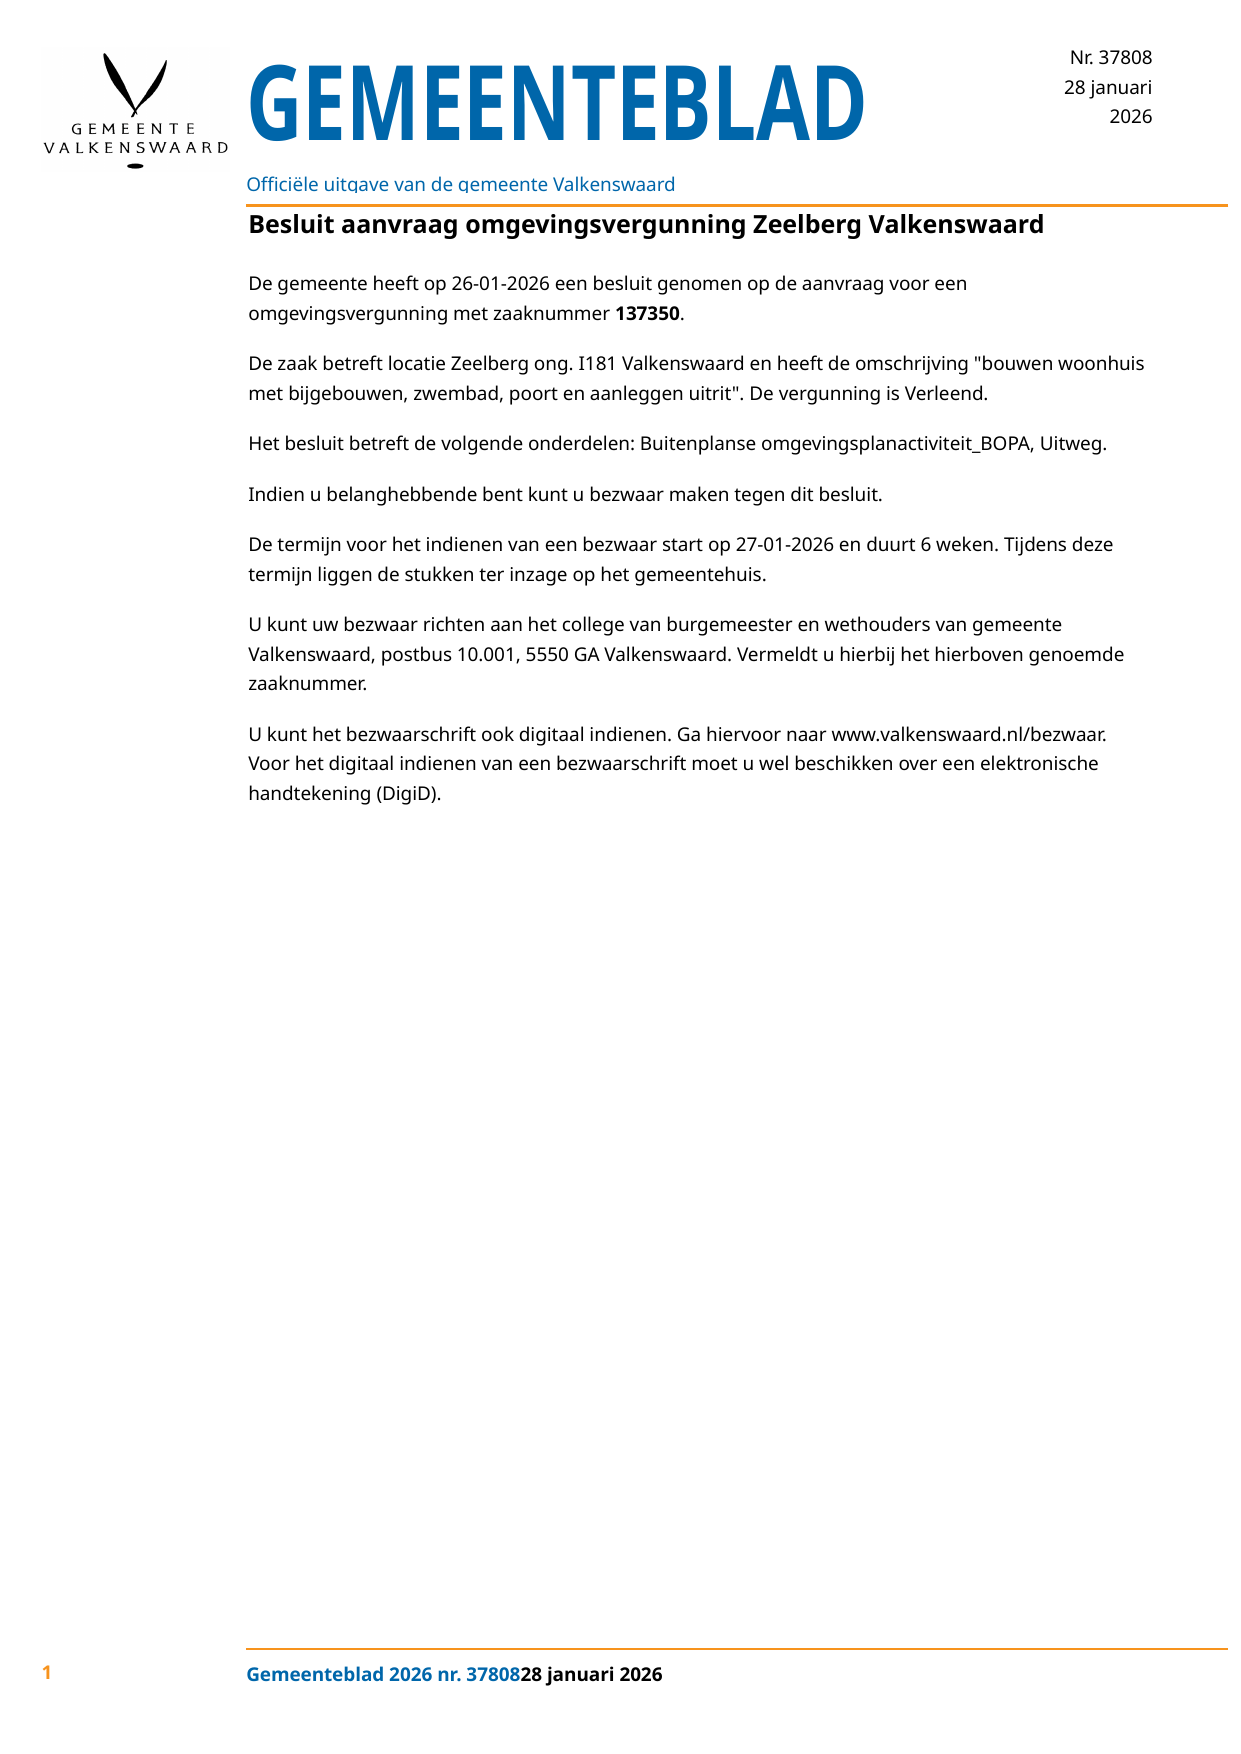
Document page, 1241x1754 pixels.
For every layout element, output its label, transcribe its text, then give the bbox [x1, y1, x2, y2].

text Indien u belanghebbende bent kunt u bezwaar maken tegen dit besluit. [248, 481, 1152, 506]
text De termijn voor het indienen van een bezwaar start op 27-01-2026 en duurt 6 weken. Tijdens deze termijn liggen de stukken ter inzage op het gemeentehuis. [248, 531, 1152, 586]
text Het besluit betreft de volgende onderdelen: Buitenplanse omgevingsplanactiviteit_BOPA, Uitweg. [248, 430, 1152, 456]
text De zaak betreft locatie Zeelberg ong. I181 Valkenswaard en heeft de omschrijving "bouwen woonhuis met bijgebouwen, zwembad, poort en aanleggen uitrit". De vergunning is Verleend. [248, 350, 1152, 406]
text U kunt het bezwaarschrift ook digitaal indienen. Ga hiervoor naar www.valkenswaard.nl/bezwaar. Voor het digitaal indienen van een bezwaarschrift moet u wel beschikken over een elektronische handtekening (DigiD). [248, 721, 1152, 806]
text Besluit aanvraag omgevingsvergunning Zeelberg Valkenswaard [248, 207, 1152, 241]
text De gemeente heeft op 26-01-2026 een besluit genomen op de aanvraag voor een omgevingsvergunning met zaaknummer 137350. [248, 270, 1152, 326]
text U kunt uw bezwaar richten aan het college van burgemeester en wethouders van gemeente Valkenswaard, postbus 10.001, 5550 GA Valkenswaard. Vermeldt u hierbij het hierboven genoemde zaaknummer. [248, 611, 1152, 696]
picture [41, 47, 231, 172]
